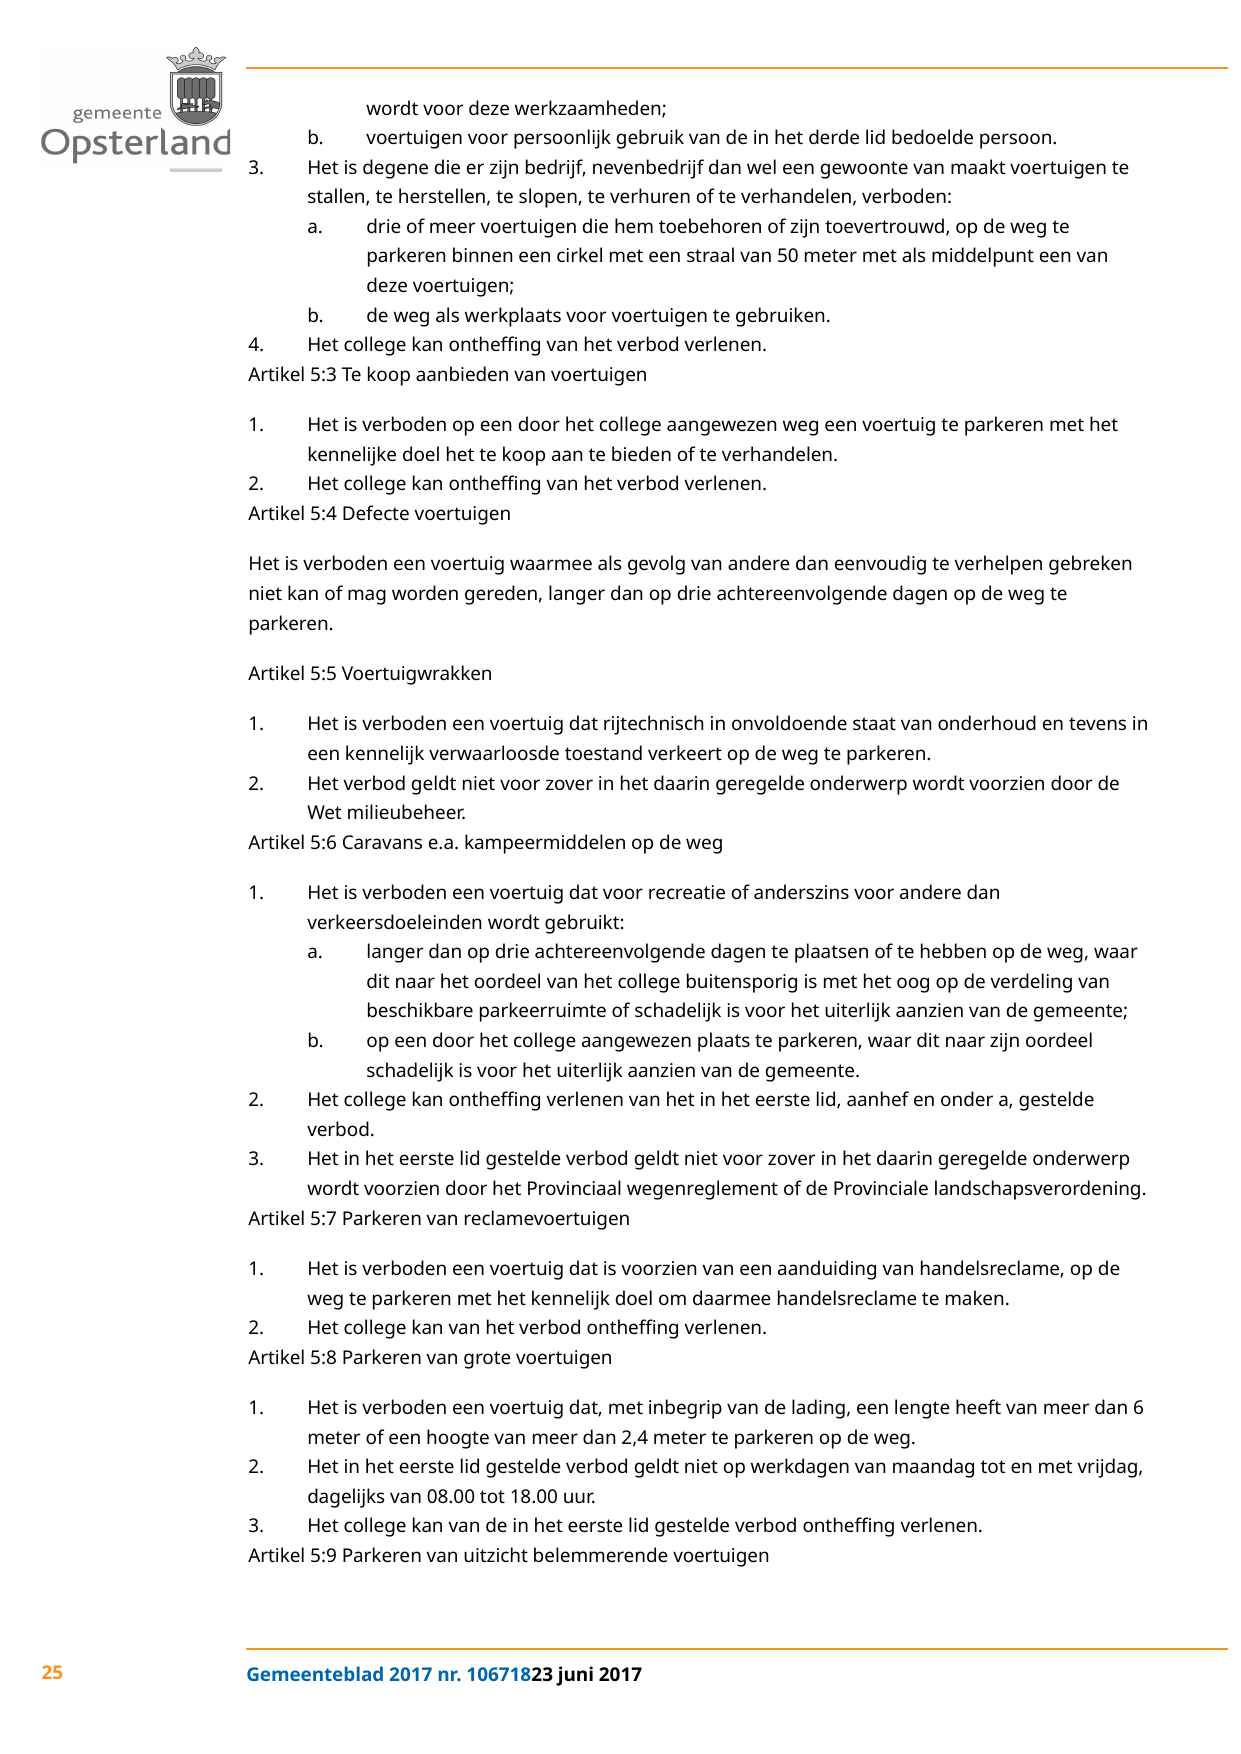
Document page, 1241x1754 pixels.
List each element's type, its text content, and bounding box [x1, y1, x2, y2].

list Het is verboden een voertuig dat rijtechnisch in onvoldoende staat van onderhoud en tevens in een kennelijk verwaarloosde toestand verkeert op de weg te parkeren. [248, 711, 1152, 766]
list Het verbod geldt niet voor zover in het daarin geregelde onderwerp wordt voorzien door de Wet milieubeheer. [248, 770, 1152, 825]
text Artikel 5:4 Defecte voertuigen [248, 500, 1152, 526]
list drie of meer voertuigen die hem toebehoren of zijn toevertrouwd, op de weg te parkeren binnen een cirkel met een straal van 50 meter met als middelpunt een van deze voertuigen; [307, 213, 1152, 298]
text Het is verboden een voertuig waarmee als gevolg van andere dan eenvoudig te verhelpen gebreken niet kan of mag worden gereden, langer dan op drie achtereenvolgende dagen op de weg te parkeren. [248, 551, 1152, 636]
list Het college kan ontheffing verlenen van het in het eerste lid, aanhef en onder a, gestelde verbod. [248, 1086, 1152, 1142]
list Het is verboden een voertuig dat is voorzien van een aanduiding van handelsreclame, op de weg te parkeren met het kennelijk doel om daarmee handelsreclame te maken. [248, 1255, 1152, 1311]
picture [41, 47, 231, 172]
list Het is verboden op een door het college aangewezen weg een voertuig te parkeren met het kennelijke doel het te koop aan te bieden of te verhandelen. [248, 411, 1152, 467]
list op een door het college aangewezen plaats te parkeren, waar dit naar zijn oordeel schadelijk is voor het uiterlijk aanzien van de gemeente. [307, 1027, 1152, 1083]
list Het is verboden een voertuig dat voor recreatie of anderszins voor andere dan verkeersdoeleinden wordt gebruikt: [248, 879, 1152, 935]
list Het in het eerste lid gestelde verbod geldt niet op werkdagen van maandag tot en met vrijdag, dagelijks van 08.00 tot 18.00 uur. [248, 1453, 1152, 1509]
text Artikel 5:7 Parkeren van reclamevoertuigen [248, 1205, 1152, 1231]
text Artikel 5:8 Parkeren van grote voertuigen [248, 1344, 1152, 1370]
list Het college kan ontheffing van het verbod verlenen. [248, 471, 1152, 496]
list Het in het eerste lid gestelde verbod geldt niet voor zover in het daarin geregelde onderwerp wordt voorzien door het Provinciaal wegenreglement of de Provinciale landschapsverordening. [248, 1146, 1152, 1201]
list Het is verboden een voertuig dat, met inbegrip van de lading, een lengte heeft van meer dan 6 meter of een hoogte van meer dan 2,4 meter te parkeren op de weg. [248, 1394, 1152, 1450]
list Het college kan van het verbod ontheffing verlenen. [248, 1314, 1152, 1340]
list de weg als werkplaats voor voertuigen te gebruiken. [307, 302, 1152, 328]
list Het is degene die er zijn bedrijf, nevenbedrijf dan wel een gewoonte van maakt voertuigen te stallen, te herstellen, te slopen, te verhuren of te verhandelen, verboden: [248, 154, 1152, 209]
list langer dan op drie achtereenvolgende dagen te plaatsen of te hebben op de weg, waar dit naar het oordeel van het college buitensporig is met het oog op de verdeling van beschikbare parkeerruimte of schadelijk is voor het uiterlijk aanzien van de gemeente; [307, 938, 1152, 1023]
text Artikel 5:9 Parkeren van uitzicht belemmerende voertuigen [248, 1542, 1152, 1568]
list Het college kan van de in het eerste lid gestelde verbod ontheffing verlenen. [248, 1513, 1152, 1538]
text Artikel 5:3 Te koop aanbieden van voertuigen [248, 361, 1152, 387]
text Artikel 5:5 Voertuigwrakken [248, 660, 1152, 686]
text Artikel 5:6 Caravans e.a. kampeermiddelen op de weg [248, 829, 1152, 855]
list wordt voor deze werkzaamheden; [307, 95, 1152, 121]
list Het college kan ontheffing van het verbod verlenen. [248, 331, 1152, 357]
list voertuigen voor persoonlijk gebruik van de in het derde lid bedoelde persoon. [307, 124, 1152, 150]
